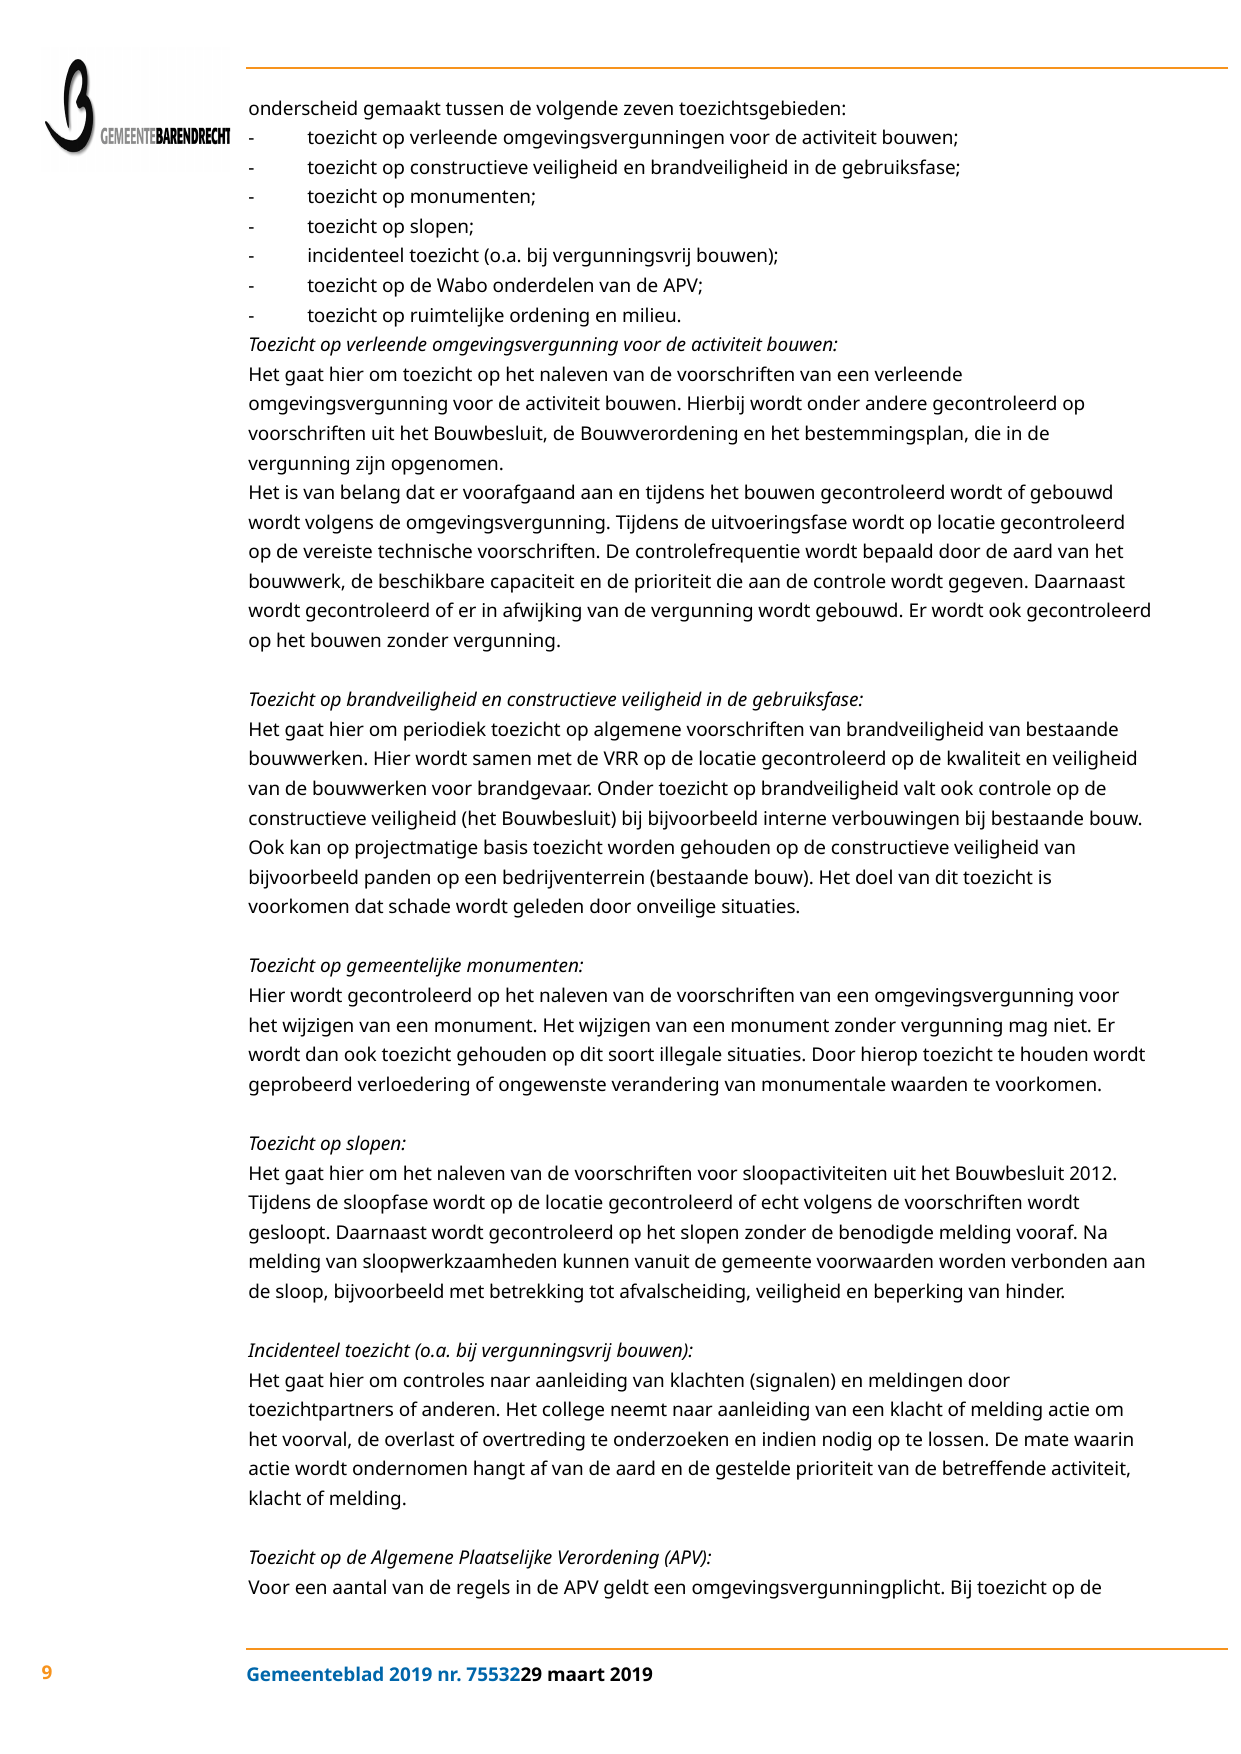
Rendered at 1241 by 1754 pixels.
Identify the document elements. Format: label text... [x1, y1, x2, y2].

text Incidenteel toezicht (o.a. bij vergunningsvrij bouwen): [248, 1337, 1152, 1363]
text Het is van belang dat er voorafgaand aan en tijdens het bouwen gecontroleerd wordt of gebouwd wordt volgens de omgevingsvergunning. Tijdens de uitvoeringsfase wordt op locatie gecontroleerd op de vereiste technische voorschriften. De controlefrequentie wordt bepaald door de aard van het bouwwerk, de beschikbare capaciteit en de prioriteit die aan de controle wordt gegeven. Daarnaast wordt gecontroleerd of er in afwijking van de vergunning wordt gebouwd. Er wordt ook gecontroleerd op het bouwen zonder vergunning. [248, 479, 1152, 653]
text Toezicht op gemeentelijke monumenten: [248, 953, 1152, 978]
picture [41, 47, 231, 172]
text Toezicht op slopen: [248, 1130, 1152, 1156]
text onderscheid gemaakt tussen de volgende zeven toezichtsgebieden: [248, 95, 1152, 121]
list toezicht op ruimtelijke ordening en milieu. [248, 302, 1152, 328]
text Toezicht op brandveiligheid en constructieve veiligheid in de gebruiksfase: [248, 686, 1152, 712]
text Voor een aantal van de regels in de APV geldt een omgevingsvergunningplicht. Bij toezicht op de [248, 1574, 1152, 1600]
list toezicht op de Wabo onderdelen van de APV; [248, 272, 1152, 298]
text Hier wordt gecontroleerd op het naleven van de voorschriften van een omgevingsvergunning voor het wijzigen van een monument. Het wijzigen van een monument zonder vergunning mag niet. Er wordt dan ook toezicht gehouden op dit soort illegale situaties. Door hierop toezicht te houden wordt geprobeerd verloedering of ongewenste verandering van monumentale waarden te voorkomen. [248, 982, 1152, 1097]
text Het gaat hier om periodiek toezicht op algemene voorschriften van brandveiligheid van bestaande bouwwerken. Hier wordt samen met de VRR op de locatie gecontroleerd op de kwaliteit en veiligheid van de bouwwerken voor brandgevaar. Onder toezicht op brandveiligheid valt ook controle op de constructieve veiligheid (het Bouwbesluit) bij bijvoorbeeld interne verbouwingen bij bestaande bouw. Ook kan op projectmatige basis toezicht worden gehouden op de constructieve veiligheid van bijvoorbeeld panden op een bedrijventerrein (bestaande bouw). Het doel van dit toezicht is voorkomen dat schade wordt geleden door onveilige situaties. [248, 716, 1152, 919]
text Toezicht op verleende omgevingsvergunning voor de activiteit bouwen: [248, 331, 1152, 357]
text Toezicht op de Algemene Plaatselijke Verordening (APV): [248, 1544, 1152, 1570]
list toezicht op verleende omgevingsvergunningen voor de activiteit bouwen; [248, 124, 1152, 150]
text Het gaat hier om het naleven van de voorschriften voor sloopactiviteiten uit het Bouwbesluit 2012. Tijdens de sloopfase wordt op de locatie gecontroleerd of echt volgens de voorschriften wordt gesloopt. Daarnaast wordt gecontroleerd op het slopen zonder de benodigde melding vooraf. Na melding van sloopwerkzaamheden kunnen vanuit de gemeente voorwaarden worden verbonden aan de sloop, bijvoorbeeld met betrekking tot afvalscheiding, veiligheid en beperking van hinder. [248, 1160, 1152, 1304]
list toezicht op slopen; [248, 213, 1152, 239]
list toezicht op constructieve veiligheid en brandveiligheid in de gebruiksfase; [248, 154, 1152, 180]
list incidenteel toezicht (o.a. bij vergunningsvrij bouwen); [248, 243, 1152, 268]
text Het gaat hier om toezicht op het naleven van de voorschriften van een verleende omgevingsvergunning voor de activiteit bouwen. Hierbij wordt onder andere gecontroleerd op voorschriften uit het Bouwbesluit, de Bouwverordening en het bestemmingsplan, die in de vergunning zijn opgenomen. [248, 361, 1152, 476]
text Het gaat hier om controles naar aanleiding van klachten (signalen) en meldingen door toezichtpartners of anderen. Het college neemt naar aanleiding van een klacht of melding actie om het voorval, de overlast of overtreding te onderzoeken en indien nodig op te lossen. De mate waarin actie wordt ondernomen hangt af van de aard en de gestelde prioriteit van de betreffende activiteit, klacht of melding. [248, 1367, 1152, 1511]
list toezicht op monumenten; [248, 183, 1152, 209]
